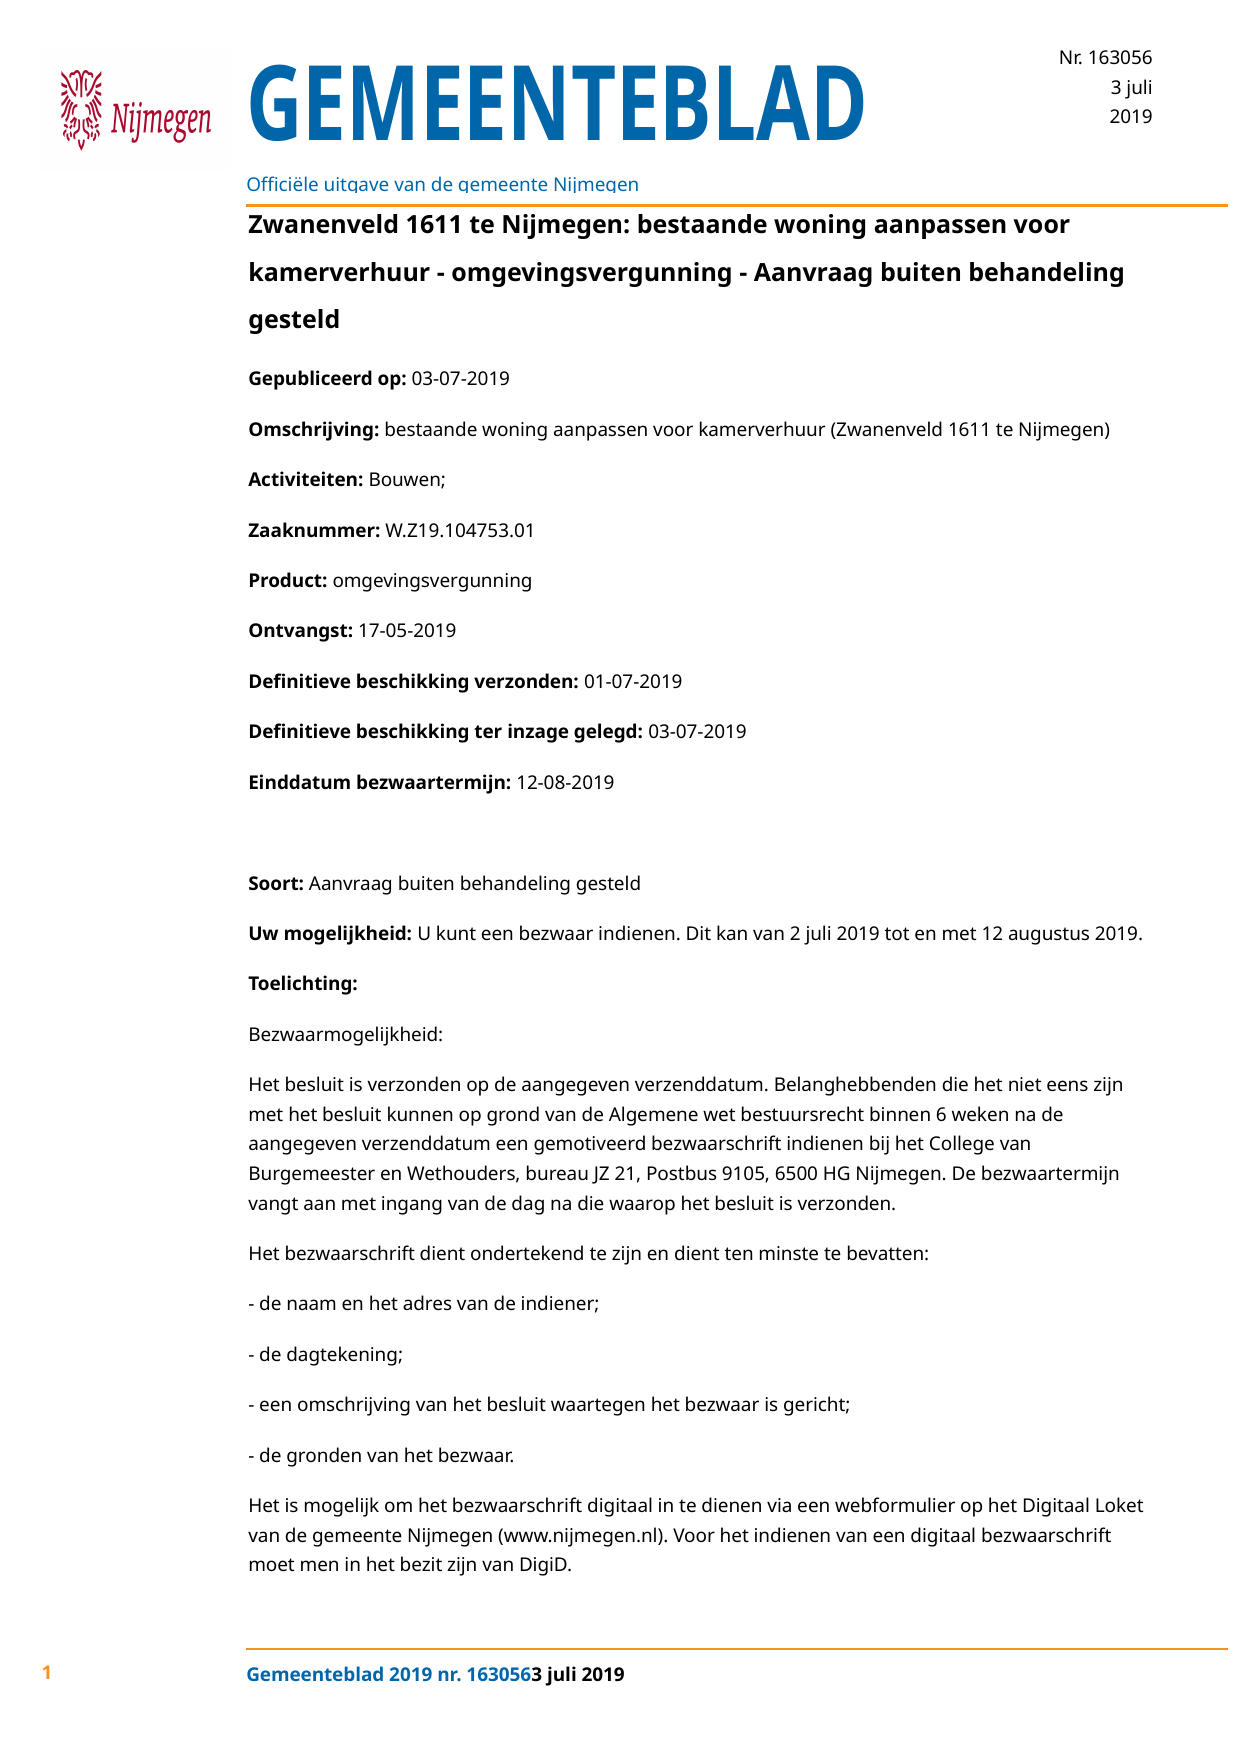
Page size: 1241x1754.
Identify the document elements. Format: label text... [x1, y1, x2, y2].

text - de naam en het adres van de indiener; [248, 1291, 1152, 1316]
text Toelichting: [248, 971, 1152, 996]
picture [41, 47, 231, 172]
text - de gronden van het bezwaar. [248, 1442, 1152, 1467]
text Activiteiten: Bouwen; [248, 466, 1152, 492]
text Bezwaarmogelijkheid: [248, 1021, 1152, 1047]
text - een omschrijving van het besluit waartegen het bezwaar is gericht; [248, 1391, 1152, 1417]
text Definitieve beschikking ter inzage gelegd: 03-07-2019 [248, 718, 1152, 744]
text Omschrijving: bestaande woning aanpassen voor kamerverhuur (Zwanenveld 1611 te Nijmegen) [248, 416, 1152, 442]
text Zaaknummer: W.Z19.104753.01 [248, 517, 1152, 542]
text - de dagtekening; [248, 1341, 1152, 1367]
text Product: omgevingsvergunning [248, 567, 1152, 593]
text Uw mogelijkheid: U kunt een bezwaar indienen. Dit kan van 2 juli 2019 tot en met 12 augustus 2019. [248, 920, 1152, 946]
text Gepubliceerd op: 03-07-2019 [248, 366, 1152, 391]
text Definitieve beschikking verzonden: 01-07-2019 [248, 668, 1152, 694]
text Einddatum bezwaartermijn: 12-08-2019 [248, 769, 1152, 794]
text Soort: Aanvraag buiten behandeling gesteld [248, 870, 1152, 895]
text Ontvangst: 17-05-2019 [248, 618, 1152, 643]
text Zwanenveld 1611 te Nijmegen: bestaande woning aanpassen voor kamerverhuur - omgevingsvergunning - Aanvraag buiten behandeling gesteld [248, 207, 1152, 336]
text Het besluit is verzonden op de aangegeven verzenddatum. Belanghebbenden die het niet eens zijn met het besluit kunnen op grond van de Algemene wet bestuursrecht binnen 6 weken na de aangegeven verzenddatum een gemotiveerd bezwaarschrift indienen bij het College van Burgemeester en Wethouders, bureau JZ 21, Postbus 9105, 6500 HG Nijmegen. De bezwaartermijn vangt aan met ingang van de dag na die waarop het besluit is verzonden. [248, 1071, 1152, 1215]
text Het bezwaarschrift dient ondertekend te zijn en dient ten minste te bevatten: [248, 1240, 1152, 1266]
text Het is mogelijk om het bezwaarschrift digitaal in te dienen via een webformulier op het Digitaal Loket van de gemeente Nijmegen (www.nijmegen.nl). Voor het indienen van een digitaal bezwaarschrift moet men in het bezit zijn van DigiD. [248, 1492, 1152, 1577]
